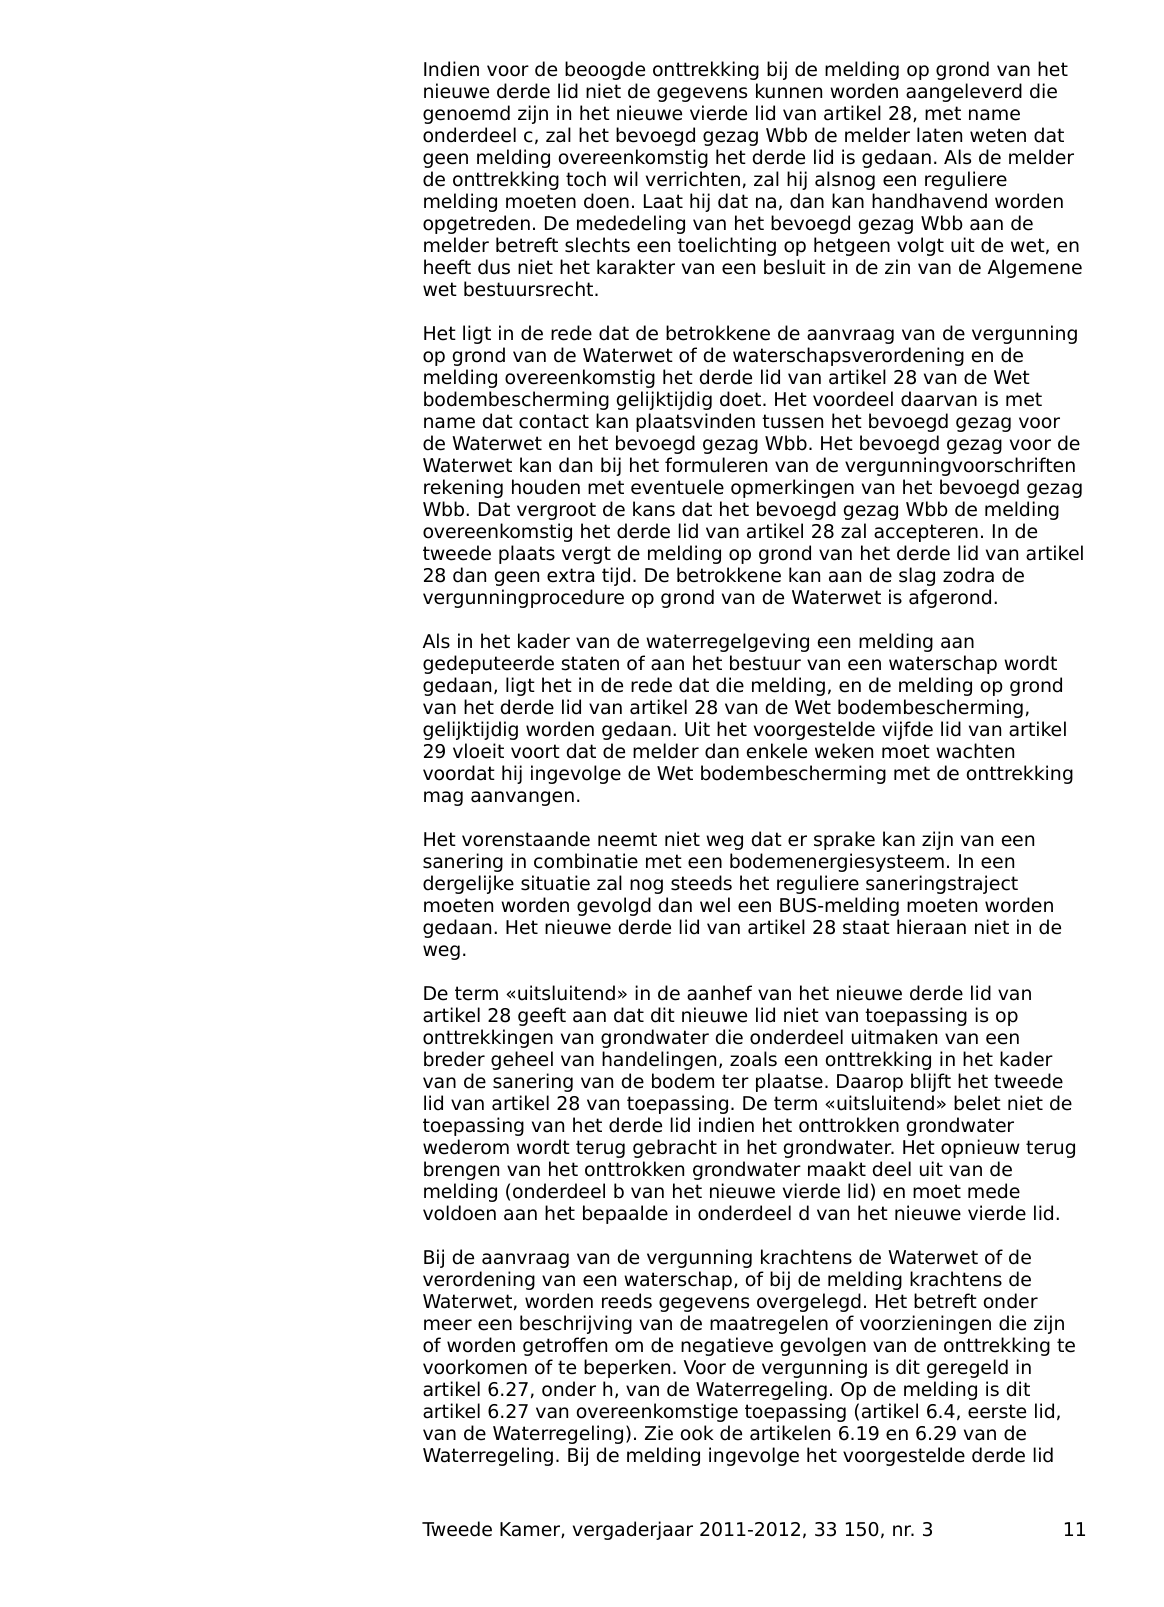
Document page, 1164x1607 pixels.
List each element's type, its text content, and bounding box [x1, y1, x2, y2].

text Indien voor de beoogde onttrekking bij de melding op grond van het nieuwe derde lid niet de gegevens kunnen worden aangeleverd die genoemd zijn in het nieuwe vierde lid van artikel 28, met name onderdeel c, zal het bevoegd gezag Wbb de melder laten weten dat geen melding overeenkomstig het derde lid is gedaan. Als de melder de onttrekking toch wil verrichten, zal hij alsnog een reguliere melding moeten doen. Laat hij dat na, dan kan handhavend worden opgetreden. De mededeling van het bevoegd gezag Wbb aan de melder betreft slechts een toelichting op hetgeen volgt uit de wet, en heeft dus niet het karakter van een besluit in de zin van de Algemene wet bestuursrecht. [422, 59, 1087, 301]
text Het ligt in de rede dat de betrokkene de aanvraag van de vergunning op grond van de Waterwet of de waterschapsverordening en de melding overeenkomstig het derde lid van artikel 28 van de Wet bodembescherming gelijktijdig doet. Het voordeel daarvan is met name dat contact kan plaatsvinden tussen het bevoegd gezag voor de Waterwet en het bevoegd gezag Wbb. Het bevoegd gezag voor de Waterwet kan dan bij het formuleren van de vergunningvoorschriften rekening houden met eventuele opmerkingen van het bevoegd gezag Wbb. Dat vergroot de kans dat het bevoegd gezag Wbb de melding overeenkomstig het derde lid van artikel 28 zal accepteren. In de tweede plaats vergt de melding op grond van het derde lid van artikel 28 dan geen extra tijd. De betrokkene kan aan de slag zodra de vergunningprocedure op grond van de Waterwet is afgerond. [422, 323, 1087, 609]
text Als in het kader van de waterregelgeving een melding aan gedeputeerde staten of aan het bestuur van een waterschap wordt gedaan, ligt het in de rede dat die melding, en de melding op grond van het derde lid van artikel 28 van de Wet bodembescherming, gelijktijdig worden gedaan. Uit het voorgestelde vijfde lid van artikel 29 vloeit voort dat de melder dan enkele weken moet wachten voordat hij ingevolge de Wet bodembescherming met de onttrekking mag aanvangen. [422, 631, 1087, 807]
text Bij de aanvraag van de vergunning krachtens de Waterwet of de verordening van een waterschap, of bij de melding krachtens de Waterwet, worden reeds gegevens overgelegd. Het betreft onder meer een beschrijving van de maatregelen of voorzieningen die zijn of worden getroffen om de negatieve gevolgen van de onttrekking te voorkomen of te beperken. Voor de vergunning is dit geregeld in artikel 6.27, onder h, van de Waterregeling. Op de melding is dit artikel 6.27 van overeenkomstige toepassing (artikel 6.4, eerste lid, van de Waterregeling). Zie ook de artikelen 6.19 en 6.29 van de Waterregeling. Bij de melding ingevolge het voorgestelde derde lid [422, 1247, 1087, 1467]
text Het vorenstaande neemt niet weg dat er sprake kan zijn van een sanering in combinatie met een bodemenergiesysteem. In een dergelijke situatie zal nog steeds het reguliere saneringstraject moeten worden gevolgd dan wel een BUS-melding moeten worden gedaan. Het nieuwe derde lid van artikel 28 staat hieraan niet in de weg. [422, 829, 1087, 961]
text De term «uitsluitend» in de aanhef van het nieuwe derde lid van artikel 28 geeft aan dat dit nieuwe lid niet van toepassing is op onttrekkingen van grondwater die onderdeel uitmaken van een breder geheel van handelingen, zoals een onttrekking in het kader van de sanering van de bodem ter plaatse. Daarop blijft het tweede lid van artikel 28 van toepassing. De term «uitsluitend» belet niet de toepassing van het derde lid indien het onttrokken grondwater wederom wordt terug gebracht in het grondwater. Het opnieuw terug brengen van het onttrokken grondwater maakt deel uit van de melding (onderdeel b van het nieuwe vierde lid) en moet mede voldoen aan het bepaalde in onderdeel d van het nieuwe vierde lid. [422, 983, 1087, 1225]
